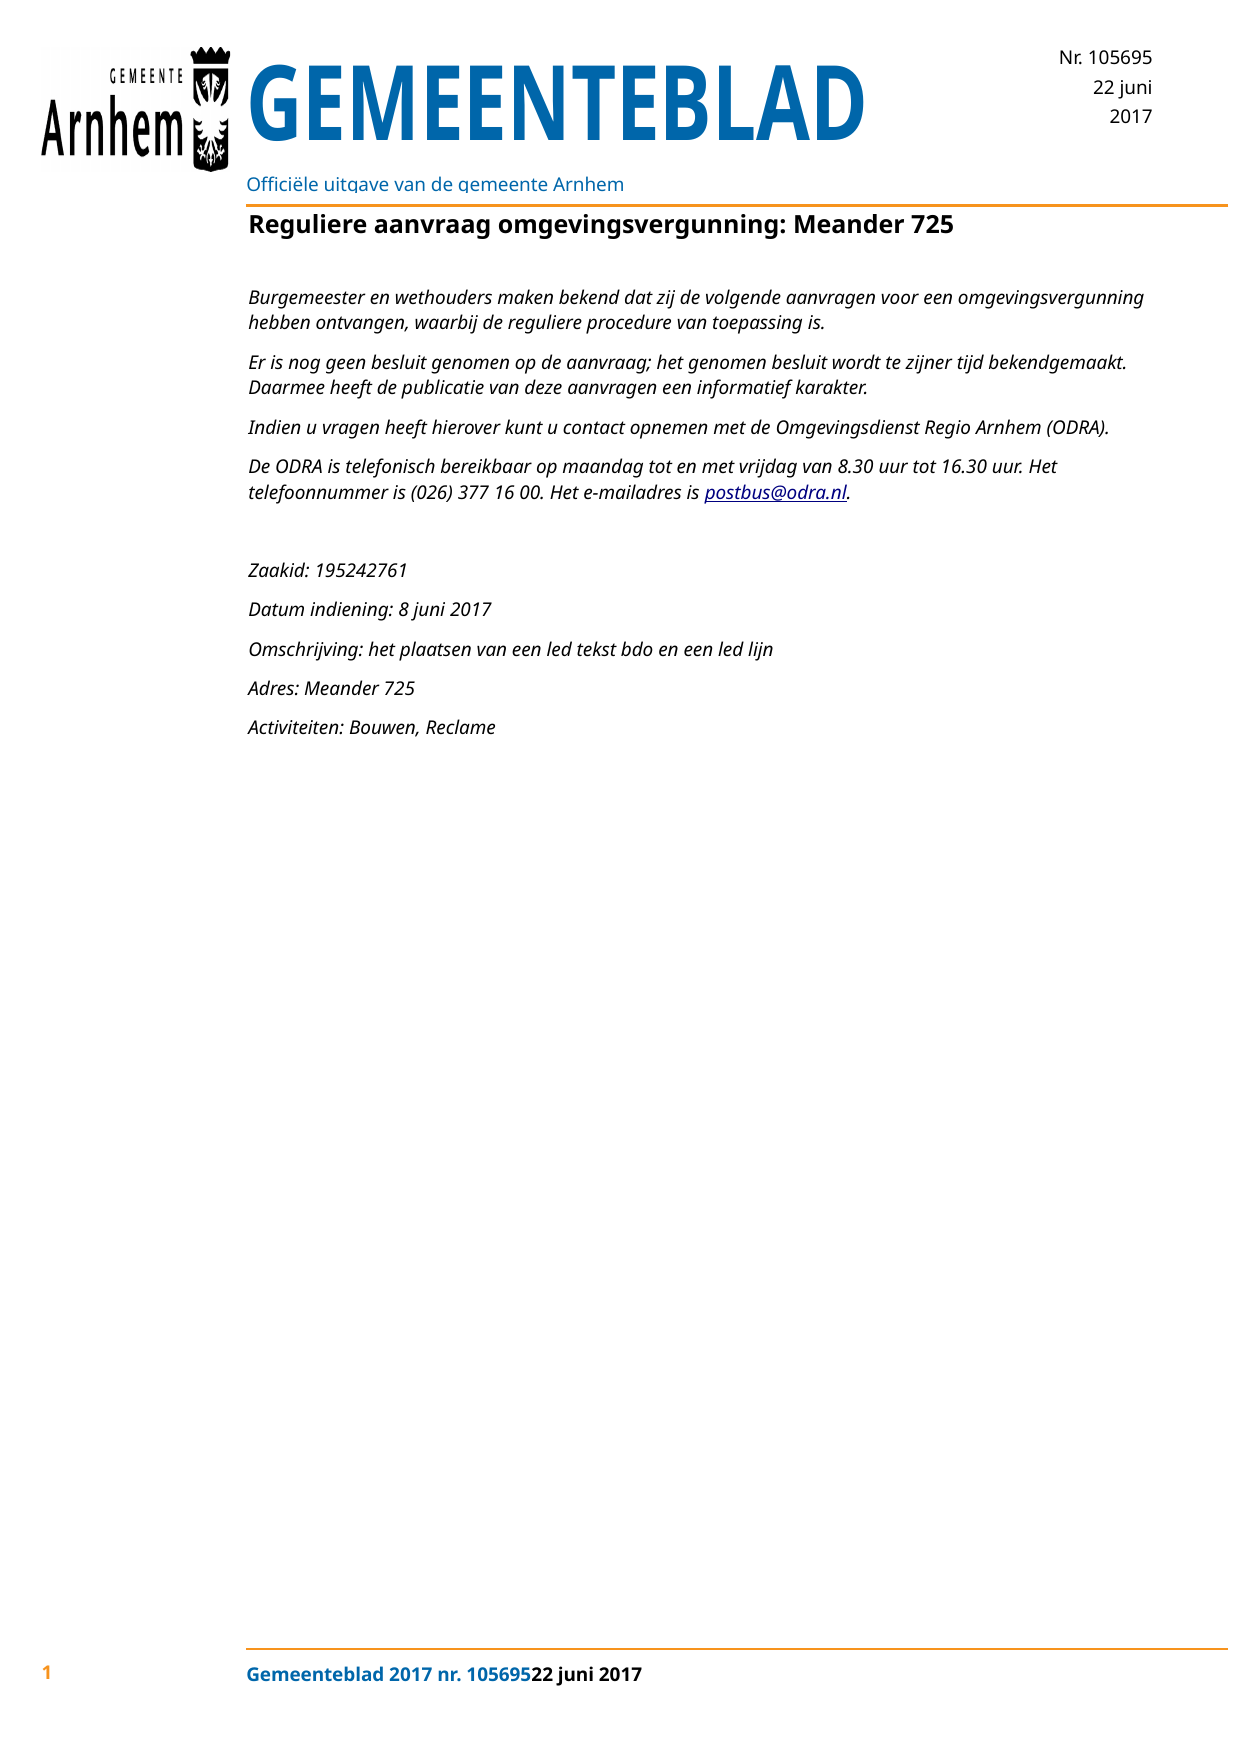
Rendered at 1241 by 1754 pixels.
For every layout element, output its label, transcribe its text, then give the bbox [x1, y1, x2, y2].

picture [41, 47, 231, 172]
text Datum indiening: 8 juni 2017 [248, 597, 1152, 622]
text De ODRA is telefonisch bereikbaar op maandag tot en met vrijdag van 8.30 uur tot 16.30 uur. Het telefoonnummer is (026) 377 16 00. Het e-mailadres is postbus@odra.nl. [248, 453, 1152, 504]
text Burgemeester en wethouders maken bekend dat zij de volgende aanvragen voor een omgevingsvergunning hebben ontvangen, waarbij de reguliere procedure van toepassing is. [248, 284, 1152, 335]
text Omschrijving: het plaatsen van een led tekst bdo en een led lijn [248, 636, 1152, 662]
text Zaakid: 195242761 [248, 557, 1152, 583]
text Activiteiten: Bouwen, Reclame [248, 714, 1152, 740]
text Adres: Meander 725 [248, 675, 1152, 701]
text Er is nog geen besluit genomen op de aanvraag; het genomen besluit wordt te zijner tijd bekendgemaakt. Daarmee heeft de publicatie van deze aanvragen een informatief karakter. [248, 349, 1152, 400]
text Indien u vragen heeft hierover kunt u contact opnemen met de Omgevingsdienst Regio Arnhem (ODRA). [248, 414, 1152, 439]
text Reguliere aanvraag omgevingsvergunning: Meander 725 [248, 207, 1152, 241]
